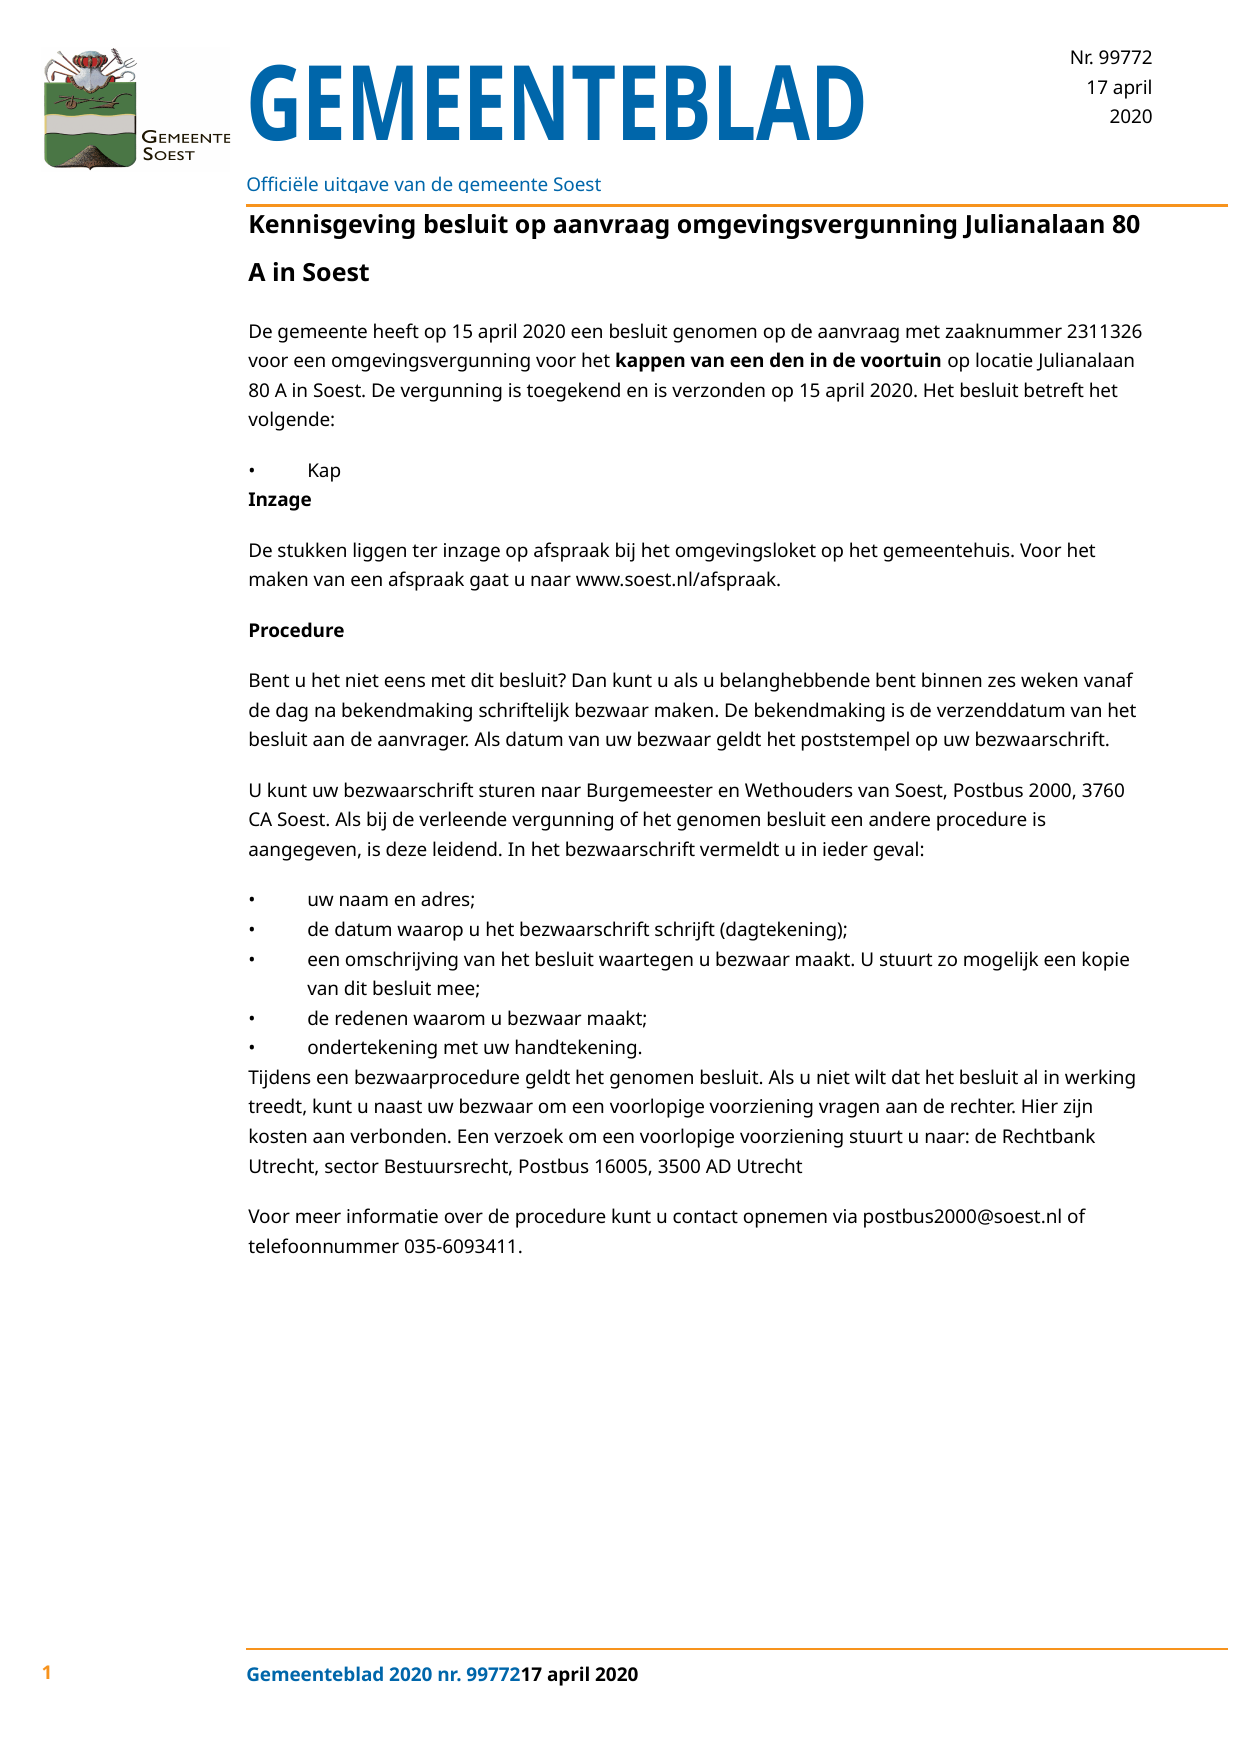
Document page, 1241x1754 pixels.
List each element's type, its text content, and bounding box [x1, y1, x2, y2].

list Kap [248, 457, 1152, 483]
list een omschrijving van het besluit waartegen u bezwaar maakt. U stuurt zo mogelijk een kopie van dit besluit mee; [248, 946, 1152, 1001]
text Voor meer informatie over de procedure kunt u contact opnemen via postbus2000@soest.nl of telefoonnummer 035-6093411. [248, 1203, 1152, 1259]
list de datum waarop u het bezwaarschrift schrijft (dagtekening); [248, 916, 1152, 942]
picture [41, 47, 231, 172]
text De stukken liggen ter inzage op afspraak bij het omgevingsloket op het gemeentehuis. Voor het maken van een afspraak gaat u naar www.soest.nl/afspraak. [248, 537, 1152, 592]
list ondertekening met uw handtekening. [248, 1034, 1152, 1060]
text Inzage [248, 487, 1152, 512]
text U kunt uw bezwaarschrift sturen naar Burgemeester en Wethouders van Soest, Postbus 2000, 3760 CA Soest. Als bij de verleende vergunning of het genomen besluit een andere procedure is aangegeven, is deze leidend. In het bezwaarschrift vermeldt u in ieder geval: [248, 777, 1152, 862]
text Tijdens een bezwaarprocedure geldt het genomen besluit. Als u niet wilt dat het besluit al in werking treedt, kunt u naast uw bezwaar om een voorlopige voorziening vragen aan de rechter. Hier zijn kosten aan verbonden. Een verzoek om een voorlopige voorziening stuurt u naar: de Rechtbank Utrecht, sector Bestuursrecht, Postbus 16005, 3500 AD Utrecht [248, 1064, 1152, 1179]
text Kennisgeving besluit op aanvraag omgevingsvergunning Julianalaan 80 A in Soest [248, 207, 1152, 288]
text Bent u het niet eens met dit besluit? Dan kunt u als u belanghebbende bent binnen zes weken vanaf de dag na bekendmaking schriftelijk bezwaar maken. De bekendmaking is de verzenddatum van het besluit aan de aanvrager. Als datum van uw bezwaar geldt het poststempel op uw bezwaarschrift. [248, 667, 1152, 752]
list de redenen waarom u bezwaar maakt; [248, 1005, 1152, 1031]
text Procedure [248, 617, 1152, 643]
text De gemeente heeft op 15 april 2020 een besluit genomen op de aanvraag met zaaknummer 2311326 voor een omgevingsvergunning voor het kappen van een den in de voortuin op locatie Julianalaan 80 A in Soest. De vergunning is toegekend en is verzonden op 15 april 2020. Het besluit betreft het volgende: [248, 318, 1152, 432]
list uw naam en adres; [248, 887, 1152, 912]
